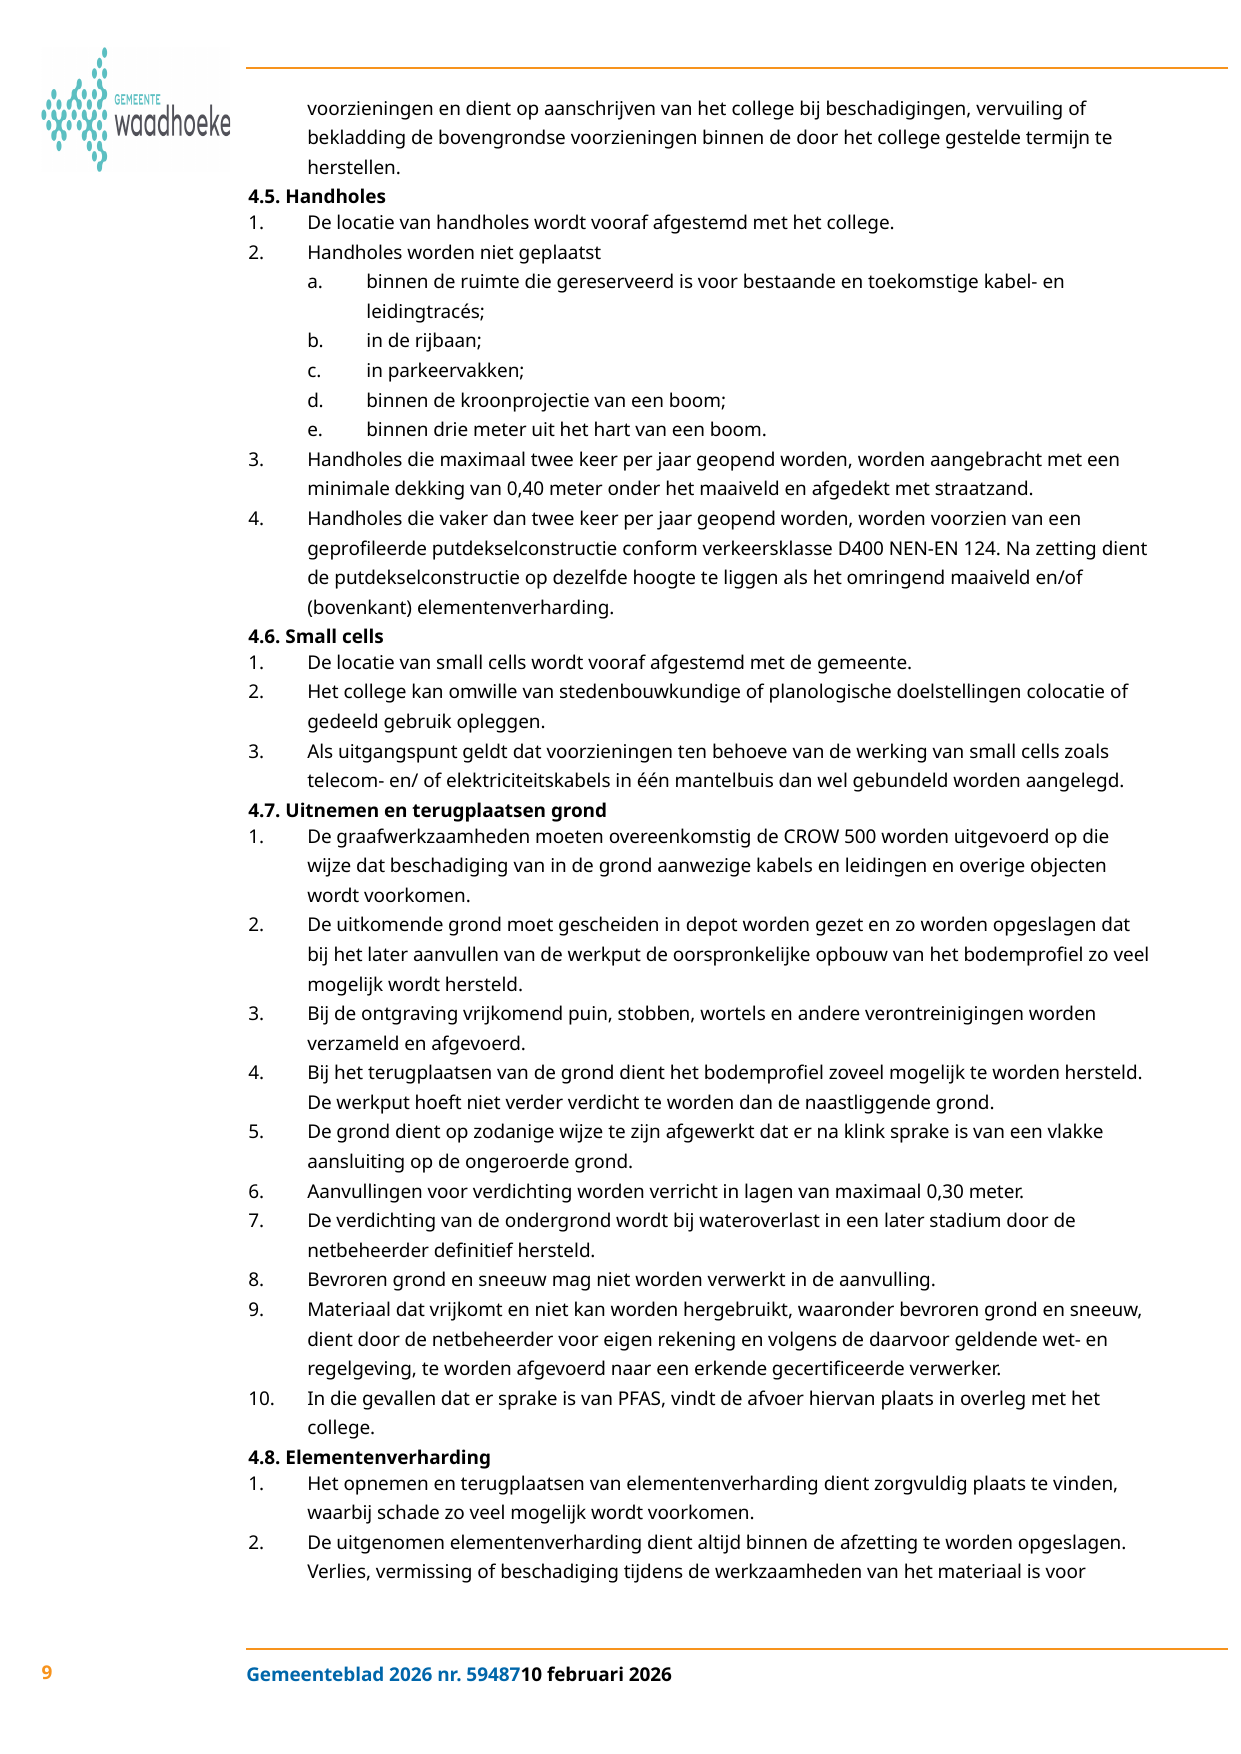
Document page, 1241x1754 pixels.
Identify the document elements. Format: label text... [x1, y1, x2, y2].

list binnen de ruimte die gereserveerd is voor bestaande en toekomstige kabel- en leidingtracés; [307, 268, 1152, 324]
list in parkeervakken; [307, 357, 1152, 383]
list Aanvullingen voor verdichting worden verricht in lagen van maximaal 0,30 meter. [248, 1178, 1152, 1203]
list Materiaal dat vrijkomt en niet kan worden hergebruikt, waaronder bevroren grond en sneeuw, dient door de netbeheerder voor eigen rekening en volgens de daarvoor geldende wet- en regelgeving, te worden afgevoerd naar een erkende gecertificeerde verwerker. [248, 1296, 1152, 1381]
list Als uitgangspunt geldt dat voorzieningen ten behoeve van de werking van small cells zoals telecom- en/ of elektriciteitskabels in één mantelbuis dan wel gebundeld worden aangelegd. [248, 738, 1152, 793]
list in de rijbaan; [307, 328, 1152, 353]
list Het college kan omwille van stedenbouwkundige of planologische doelstellingen colocatie of gedeeld gebruik opleggen. [248, 679, 1152, 734]
list De verdichting van de ondergrond wordt bij wateroverlast in een later stadium door de netbeheerder definitief hersteld. [248, 1207, 1152, 1263]
text 4.6. Small cells [248, 623, 1152, 649]
list Handholes die vaker dan twee keer per jaar geopend worden, worden voorzien van een geprofileerde putdekselconstructie conform verkeersklasse D400 NEN-EN 124. Na zetting dient de putdekselconstructie op dezelfde hoogte te liggen als het omringend maaiveld en/of (bovenkant) elementenverharding. [248, 505, 1152, 619]
list Het opnemen en terugplaatsen van elementenverharding dient zorgvuldig plaats te vinden, waarbij schade zo veel mogelijk wordt voorkomen. [248, 1470, 1152, 1525]
list Handholes worden niet geplaatst [248, 239, 1152, 264]
list In die gevallen dat er sprake is van PFAS, vindt de afvoer hiervan plaats in overleg met het college. [248, 1385, 1152, 1440]
picture [41, 47, 231, 172]
list Bij de ontgraving vrijkomend puin, stobben, wortels en andere verontreinigingen worden verzameld en afgevoerd. [248, 1000, 1152, 1056]
list Bij het terugplaatsen van de grond dient het bodemprofiel zoveel mogelijk te worden hersteld. De werkput hoeft niet verder verdicht te worden dan de naastliggende grond. [248, 1059, 1152, 1115]
list De uitkomende grond moet gescheiden in depot worden gezet en zo worden opgeslagen dat bij het later aanvullen van de werkput de oorspronkelijke opbouw van het bodemprofiel zo veel mogelijk wordt hersteld. [248, 912, 1152, 996]
text 4.7. Uitnemen en terugplaatsen grond [248, 797, 1152, 823]
list binnen drie meter uit het hart van een boom. [307, 416, 1152, 442]
list De locatie van handholes wordt vooraf afgestemd met het college. [248, 209, 1152, 235]
list De graafwerkzaamheden moeten overeenkomstig de CROW 500 worden uitgevoerd op die wijze dat beschadiging van in de grond aanwezige kabels en leidingen en overige objecten wordt voorkomen. [248, 823, 1152, 908]
list De uitgenomen elementenverharding dient altijd binnen de afzetting te worden opgeslagen. Verlies, vermissing of beschadiging tijdens de werkzaamheden van het materiaal is voor [248, 1529, 1152, 1584]
list Handholes die maximaal twee keer per jaar geopend worden, worden aangebracht met een minimale dekking van 0,40 meter onder het maaiveld en afgedekt met straatzand. [248, 446, 1152, 501]
list De locatie van small cells wordt vooraf afgestemd met de gemeente. [248, 649, 1152, 675]
text 4.8. Elementenverharding [248, 1444, 1152, 1470]
list voorzieningen en dient op aanschrijven van het college bij beschadigingen, vervuiling of bekladding de bovengrondse voorzieningen binnen de door het college gestelde termijn te herstellen. [248, 95, 1152, 180]
list Bevroren grond en sneeuw mag niet worden verwerkt in de aanvulling. [248, 1267, 1152, 1292]
text 4.5. Handholes [248, 183, 1152, 209]
list binnen de kroonprojectie van een boom; [307, 387, 1152, 412]
list De grond dient op zodanige wijze te zijn afgewerkt dat er na klink sprake is van een vlakke aansluiting op de ongeroerde grond. [248, 1119, 1152, 1174]
